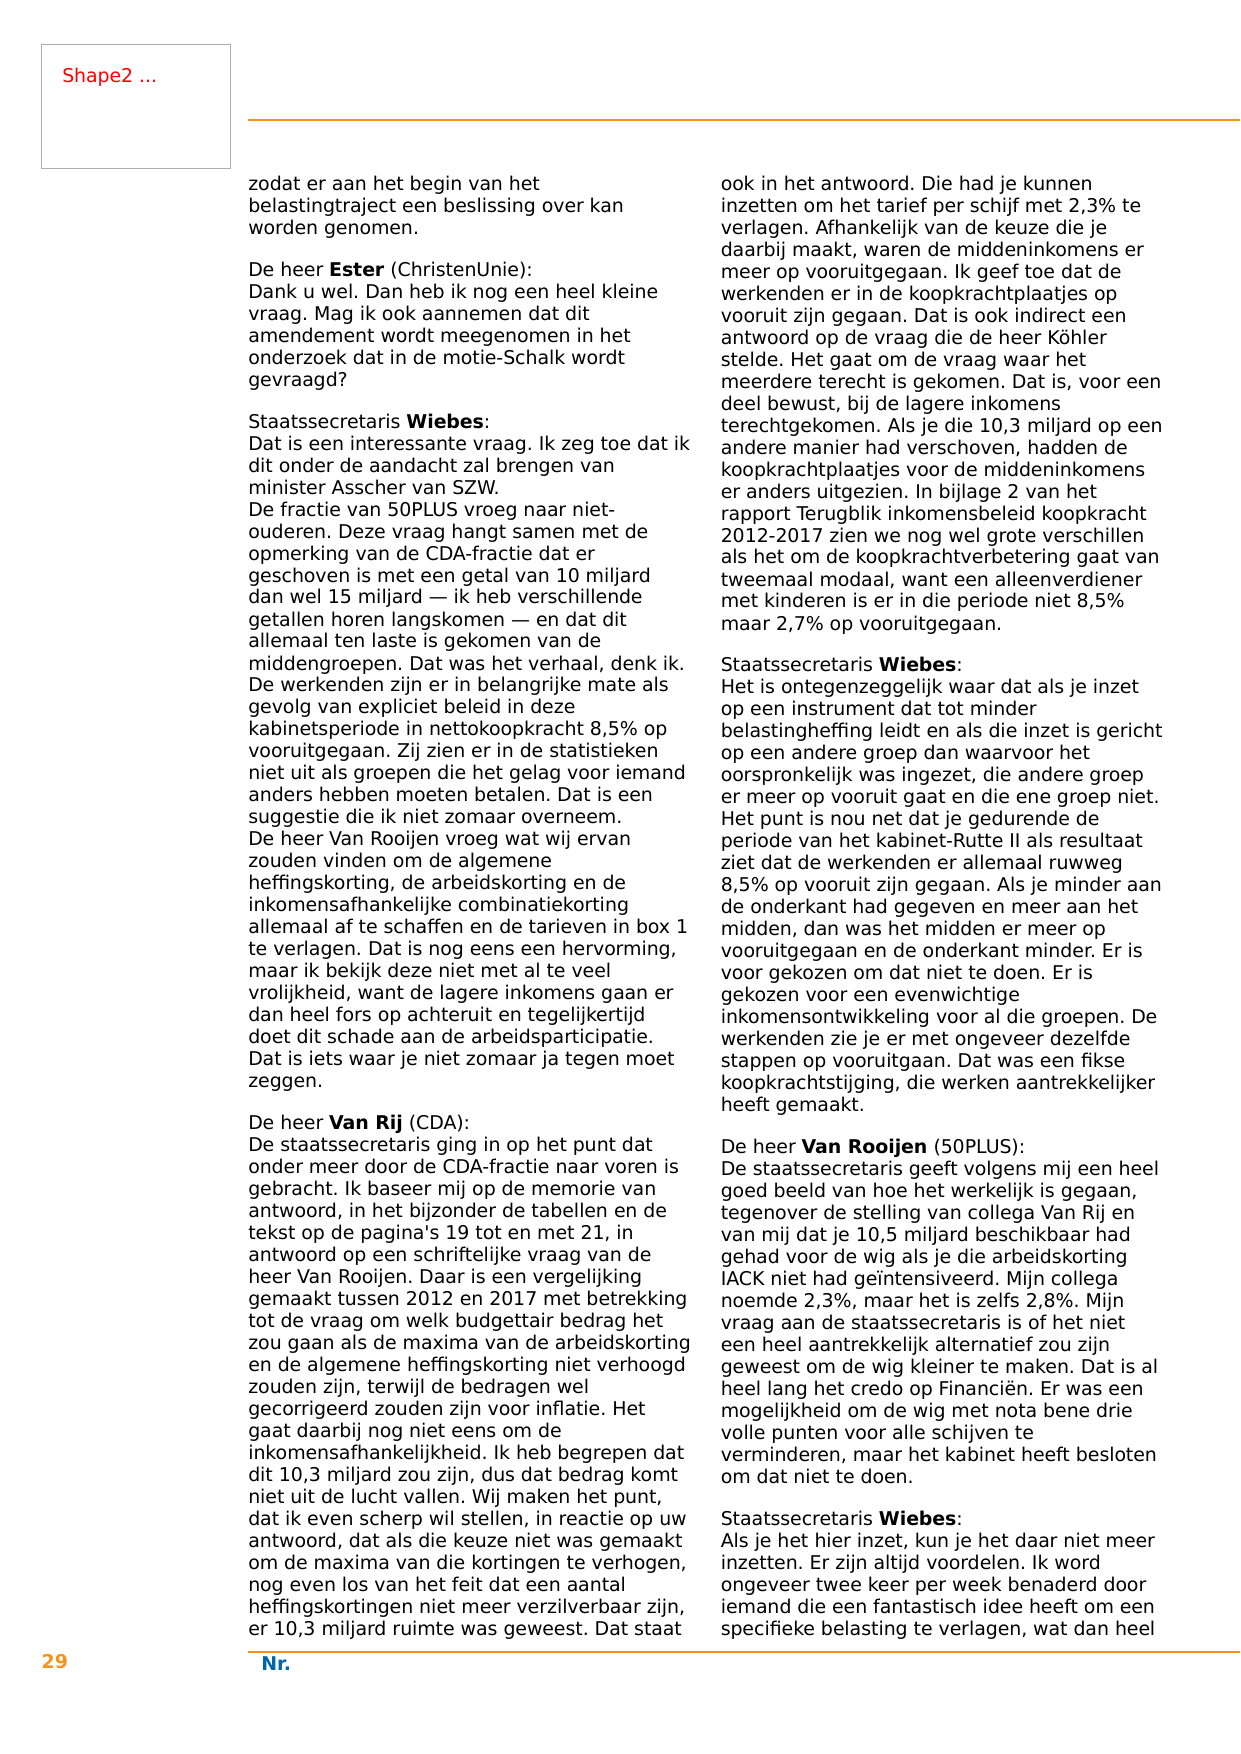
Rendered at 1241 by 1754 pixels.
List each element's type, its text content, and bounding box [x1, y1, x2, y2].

text De heer Ester (ChristenUnie): [248, 259, 691, 281]
text Dat is een interessante vraag. Ik zeg toe dat ik dit onder de aandacht zal brengen van minister Asscher van SZW. [248, 433, 691, 498]
text ook in het antwoord. Die had je kunnen inzetten om het tarief per schijf met 2,3% te verlagen. Afhankelijk van de keuze die je daarbij maakt, waren de middeninkomens er meer op vooruitgegaan. Ik geef toe dat de werkenden er in de koopkrachtplaatjes op vooruit zijn gegaan. Dat is ook indirect een antwoord op de vraag die de heer Köhler stelde. Het gaat om de vraag waar het meerdere terecht is gekomen. Dat is, voor een deel bewust, bij de lagere inkomens terechtgekomen. Als je die 10,3 miljard op een andere manier had verschoven, hadden de koopkrachtplaatjes voor de middeninkomens er anders uitgezien. In bijlage 2 van het rapport Terugblik inkomensbeleid koopkracht 2012-2017 zien we nog wel grote verschillen als het om de koopkrachtverbetering gaat van tweemaal modaal, want een alleenverdiener met kinderen is er in die periode niet 8,5% maar 2,7% op vooruitgegaan. [721, 173, 1163, 634]
text De staatssecretaris geeft volgens mij een heel goed beeld van hoe het werkelijk is gegaan, tegenover de stelling van collega Van Rij en van mij dat je 10,5 miljard beschikbaar had gehad voor de wig als je die arbeidskorting IACK niet had geïntensiveerd. Mijn collega noemde 2,3%, maar het is zelfs 2,8%. Mijn vraag aan de staatssecretaris is of het niet een heel aantrekkelijk alternatief zou zijn geweest om de wig kleiner te maken. Dat is al heel lang het credo op Financiën. Er was een mogelijkheid om de wig met nota bene drie volle punten voor alle schijven te verminderen, maar het kabinet heeft besloten om dat niet te doen. [721, 1158, 1163, 1488]
text Als je het hier inzet, kun je het daar niet meer inzetten. Er zijn altijd voordelen. Ik word ongeveer twee keer per week benaderd door iemand die een fantastisch idee heeft om een specifieke belasting te verlagen, wat dan heel [721, 1529, 1163, 1639]
text De staatssecretaris ging in op het punt dat onder meer door de CDA-fractie naar voren is gebracht. Ik baseer mij op de memorie van antwoord, in het bijzonder de tabellen en de tekst op de pagina's 19 tot en met 21, in antwoord op een schriftelijke vraag van de heer Van Rooijen. Daar is een vergelijking gemaakt tussen 2012 en 2017 met betrekking tot de vraag om welk budgettair bedrag het zou gaan als de maxima van de arbeidskorting en de algemene heffingskorting niet verhoogd zouden zijn, terwijl de bedragen wel gecorrigeerd zouden zijn voor inflatie. Het gaat daarbij nog niet eens om de inkomensafhankelijkheid. Ik heb begrepen dat dit 10,3 miljard zou zijn, dus dat bedrag komt niet uit de lucht vallen. Wij maken het punt, dat ik even scherp wil stellen, in reactie op uw antwoord, dat als die keuze niet was gemaakt om de maxima van die kortingen te verhogen, nog even los van het feit dat een aantal heffingskortingen niet meer verzilverbaar zijn, er 10,3 miljard ruimte was geweest. Dat staat [248, 1134, 691, 1639]
text Het is ontegenzeggelijk waar dat als je inzet op een instrument dat tot minder belastingheffing leidt en als die inzet is gericht op een andere groep dan waarvoor het oorspronkelijk was ingezet, die andere groep er meer op vooruit gaat en die ene groep niet. Het punt is nou net dat je gedurende de periode van het kabinet-Rutte II als resultaat ziet dat de werkenden er allemaal ruwweg 8,5% op vooruit zijn gegaan. Als je minder aan de onderkant had gegeven en meer aan het midden, dan was het midden er meer op vooruitgegaan en de onderkant minder. Er is voor gekozen om dat niet te doen. Er is gekozen voor een evenwichtige inkomensontwikkeling voor al die groepen. De werkenden zie je er met ongeveer dezelfde stappen op vooruitgaan. Dat was een fikse koopkrachtstijging, die werken aantrekkelijker heeft gemaakt. [721, 676, 1163, 1116]
text De heer Van Rij (CDA): [248, 1112, 691, 1134]
text Staatssecretaris Wiebes: [248, 411, 691, 433]
text De heer Van Rooijen vroeg wat wij ervan zouden vinden om de algemene heffingskorting, de arbeidskorting en de inkomensafhankelijke combinatiekorting allemaal af te schaffen en de tarieven in box 1 te verlagen. Dat is nog eens een hervorming, maar ik bekijk deze niet met al te veel vrolijkheid, want de lagere inkomens gaan er dan heel fors op achteruit en tegelijkertijd doet dit schade aan de arbeidsparticipatie. Dat is iets waar je niet zomaar ja tegen moet zeggen. [248, 828, 691, 1092]
text De heer Van Rooijen (50PLUS): [721, 1136, 1163, 1158]
text Dank u wel. Dan heb ik nog een heel kleine vraag. Mag ik ook aannemen dat dit amendement wordt meegenomen in het onderzoek dat in de motie-Schalk wordt gevraagd? [248, 281, 691, 391]
text zodat er aan het begin van het belastingtraject een beslissing over kan worden genomen. [248, 173, 691, 239]
text Staatssecretaris Wiebes: [721, 654, 1163, 676]
text De fractie van 50PLUS vroeg naar niet-ouderen. Deze vraag hangt samen met de opmerking van de CDA-fractie dat er geschoven is met een getal van 10 miljard dan wel 15 miljard — ik heb verschillende getallen horen langskomen — en dat dit allemaal ten laste is gekomen van de middengroepen. Dat was het verhaal, denk ik. De werkenden zijn er in belangrijke mate als gevolg van expliciet beleid in deze kabinetsperiode in nettokoopkracht 8,5% op vooruitgegaan. Zij zien er in de statistieken niet uit als groepen die het gelag voor iemand anders hebben moeten betalen. Dat is een suggestie die ik niet zomaar overneem. [248, 498, 691, 828]
text Staatssecretaris Wiebes: [721, 1508, 1163, 1529]
